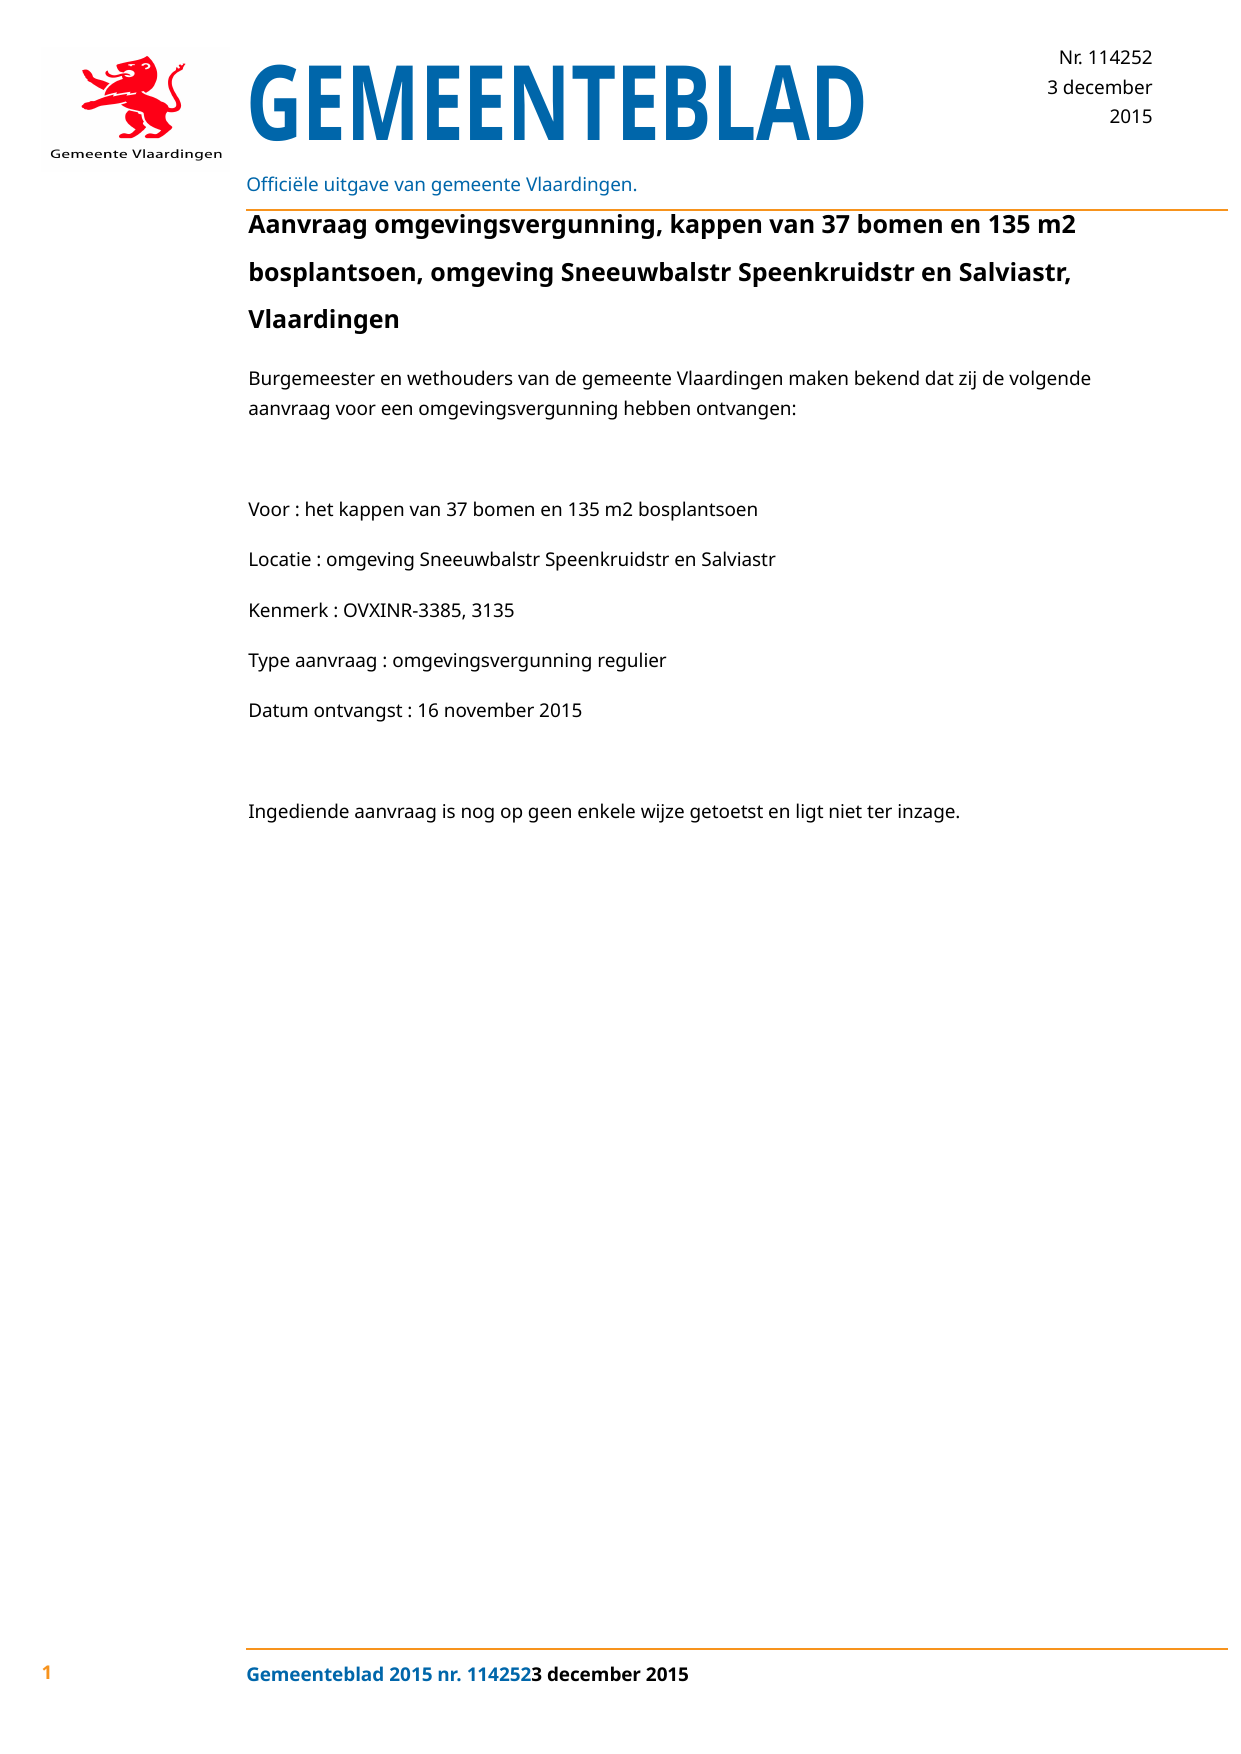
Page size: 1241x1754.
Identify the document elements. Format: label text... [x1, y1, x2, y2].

text Ingediende aanvraag is nog op geen enkele wijze getoetst en ligt niet ter inzage. [248, 798, 1152, 824]
text Locatie : omgeving Sneeuwbalstr Speenkruidstr en Salviastr [248, 546, 1152, 572]
text Voor : het kappen van 37 bomen en 135 m2 bosplantsoen [248, 496, 1152, 522]
text Kenmerk : OVXINR-3385, 3135 [248, 597, 1152, 622]
text Type aanvraag : omgevingsvergunning regulier [248, 647, 1152, 673]
picture [41, 47, 231, 172]
text Burgemeester en wethouders van de gemeente Vlaardingen maken bekend dat zij de volgende aanvraag voor een omgevingsvergunning hebben ontvangen: [248, 366, 1152, 421]
text Aanvraag omgevingsvergunning, kappen van 37 bomen en 135 m2 bosplantsoen, omgeving Sneeuwbalstr Speenkruidstr en Salviastr, Vlaardingen [248, 211, 1152, 336]
text Datum ontvangst : 16 november 2015 [248, 698, 1152, 723]
